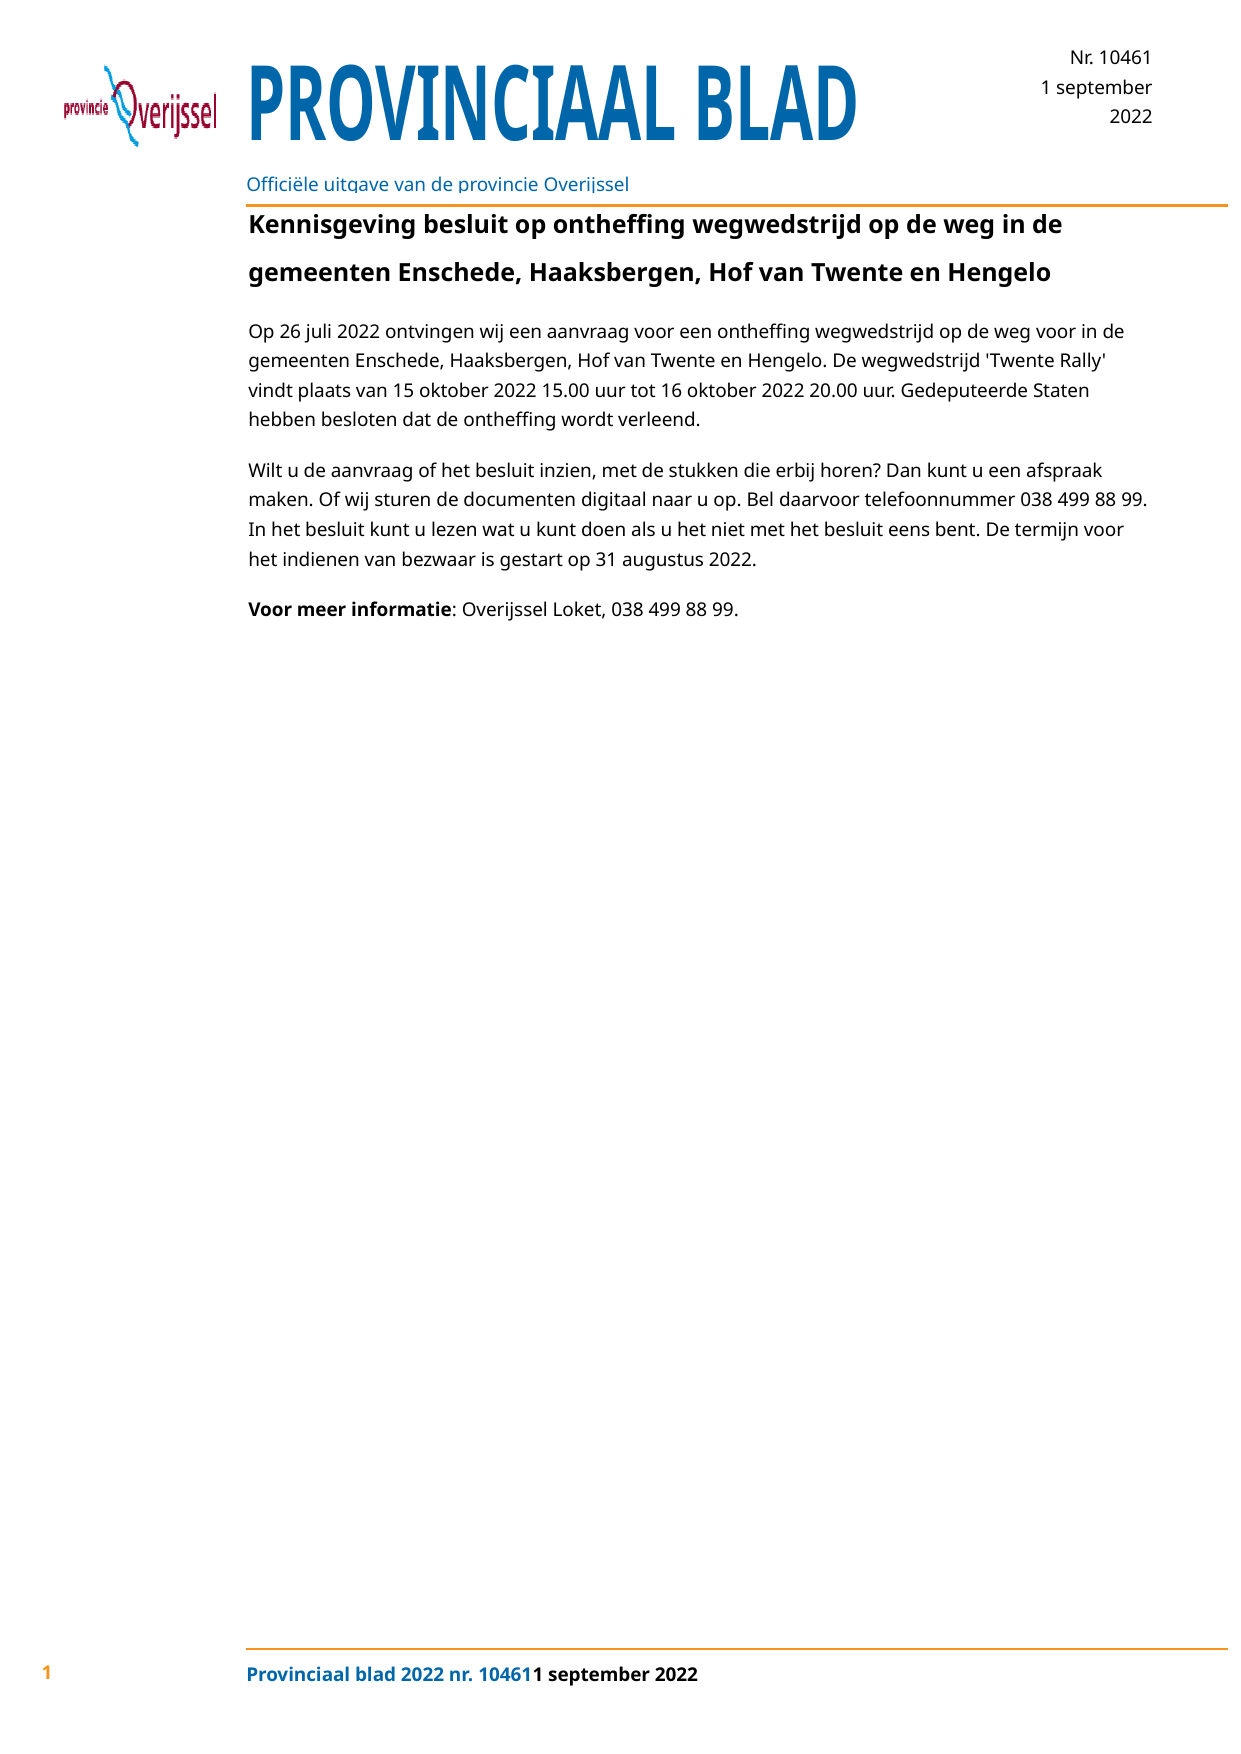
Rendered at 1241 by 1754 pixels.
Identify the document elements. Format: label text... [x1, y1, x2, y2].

text Op 26 juli 2022 ontvingen wij een aanvraag voor een ontheffing wegwedstrijd op de weg voor in de gemeenten Enschede, Haaksbergen, Hof van Twente en Hengelo. De wegwedstrijd 'Twente Rally' vindt plaats van 15 oktober 2022 15.00 uur tot 16 oktober 2022 20.00 uur. Gedeputeerde Staten hebben besloten dat de ontheffing wordt verleend. [248, 318, 1152, 432]
text Wilt u de aanvraag of het besluit inzien, met de stukken die erbij horen? Dan kunt u een afspraak maken. Of wij sturen de documenten digitaal naar u op. Bel daarvoor telefoonnummer 038 499 88 99. In het besluit kunt u lezen wat u kunt doen als u het niet met het besluit eens bent. De termijn voor het indienen van bezwaar is gestart op 31 augustus 2022. [248, 457, 1152, 572]
text Voor meer informatie: Overijssel Loket, 038 499 88 99. [248, 596, 1152, 622]
text Kennisgeving besluit op ontheffing wegwedstrijd op de weg in de gemeenten Enschede, Haaksbergen, Hof van Twente en Hengelo [248, 207, 1152, 288]
picture [41, 47, 231, 172]
